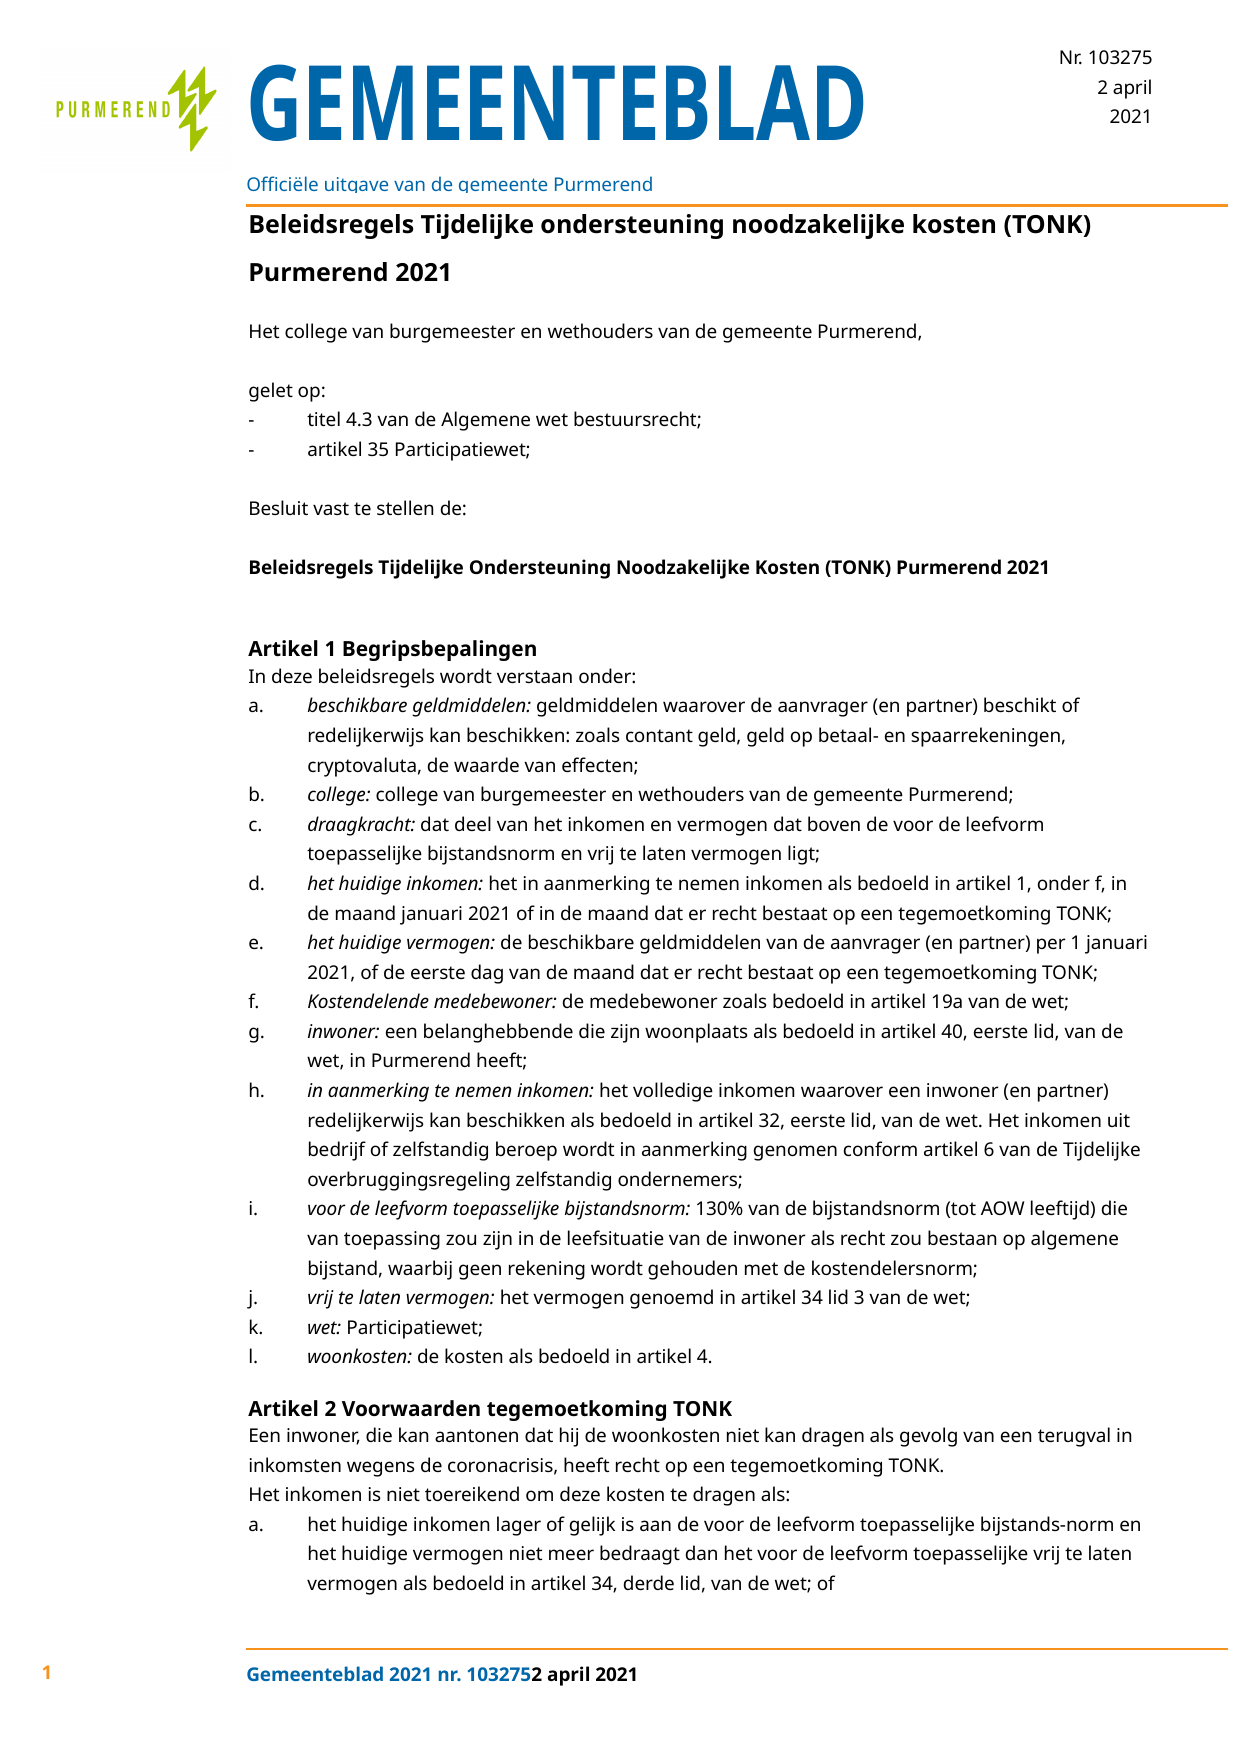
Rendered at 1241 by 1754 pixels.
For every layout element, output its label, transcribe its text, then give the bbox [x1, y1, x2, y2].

list het huidige vermogen: de beschikbare geldmiddelen van de aanvrager (en partner) per 1 januari 2021, of de eerste dag van de maand dat er recht bestaat op een tegemoetkoming TONK; [248, 929, 1152, 984]
list woonkosten: de kosten als bedoeld in artikel 4. [248, 1343, 1152, 1369]
list titel 4.3 van de Algemene wet bestuursrecht; [248, 407, 1152, 432]
list draagkracht: dat deel van het inkomen en vermogen dat boven de voor de leefvorm toepasselijke bijstandsnorm en vrij te laten vermogen ligt; [248, 811, 1152, 866]
list voor de leefvorm toepasselijke bijstandsnorm: 130% van de bijstandsnorm (tot AOW leeftijd) die van toepassing zou zijn in de leefsituatie van de inwoner als recht zou bestaan op algemene bijstand, waarbij geen rekening wordt gehouden met de kostendelersnorm; [248, 1196, 1152, 1280]
list het huidige inkomen lager of gelijk is aan de voor de leefvorm toepasselijke bijstands-norm en het huidige vermogen niet meer bedraagt dan het voor de leefvorm toepasselijke vrij te laten vermogen als bedoeld in artikel 34, derde lid, van de wet; of [248, 1511, 1152, 1596]
text In deze beleidsregels wordt verstaan onder: [248, 663, 1152, 689]
list vrij te laten vermogen: het vermogen genoemd in artikel 34 lid 3 van de wet; [248, 1284, 1152, 1310]
list in aanmerking te nemen inkomen: het volledige inkomen waarover een inwoner (en partner) redelijkerwijs kan beschikken als bedoeld in artikel 32, eerste lid, van de wet. Het inkomen uit bedrijf of zelfstandig beroep wordt in aanmerking genomen conform artikel 6 van de Tijdelijke overbruggingsregeling zelfstandig ondernemers; [248, 1077, 1152, 1192]
picture [41, 47, 231, 172]
text Artikel 2 Voorwaarden tegemoetkoming TONK [248, 1394, 1152, 1422]
list artikel 35 Participatiewet; [248, 436, 1152, 462]
list inwoner: een belanghebbende die zijn woonplaats als bedoeld in artikel 40, eerste lid, van de wet, in Purmerend heeft; [248, 1018, 1152, 1073]
text Besluit vast te stellen de: [248, 495, 1152, 521]
text Het inkomen is niet toereikend om deze kosten te dragen als: [248, 1481, 1152, 1507]
text Een inwoner, die kan aantonen dat hij de woonkosten niet kan dragen als gevolg van een terugval in inkomsten wegens de coronacrisis, heeft recht op een tegemoetkoming TONK. [248, 1422, 1152, 1478]
list beschikbare geldmiddelen: geldmiddelen waarover de aanvrager (en partner) beschikt of redelijkerwijs kan beschikken: zoals contant geld, geld op betaal- en spaarrekeningen, cryptovaluta, de waarde van effecten; [248, 693, 1152, 777]
text Beleidsregels Tijdelijke ondersteuning noodzakelijke kosten (TONK) Purmerend 2021 [248, 207, 1152, 288]
text Beleidsregels Tijdelijke Ondersteuning Noodzakelijke Kosten (TONK) Purmerend 2021 [248, 554, 1152, 580]
list Kostendelende medebewoner: de medebewoner zoals bedoeld in artikel 19a van de wet; [248, 988, 1152, 1014]
text gelet op: [248, 377, 1152, 403]
list het huidige inkomen: het in aanmerking te nemen inkomen als bedoeld in artikel 1, onder f, in de maand januari 2021 of in de maand dat er recht bestaat op een tegemoetkoming TONK; [248, 870, 1152, 925]
text Het college van burgemeester en wethouders van de gemeente Purmerend, [248, 318, 1152, 344]
list wet: Participatiewet; [248, 1314, 1152, 1339]
text Artikel 1 Begripsbepalingen [248, 634, 1152, 663]
list college: college van burgemeester en wethouders van de gemeente Purmerend; [248, 781, 1152, 807]
